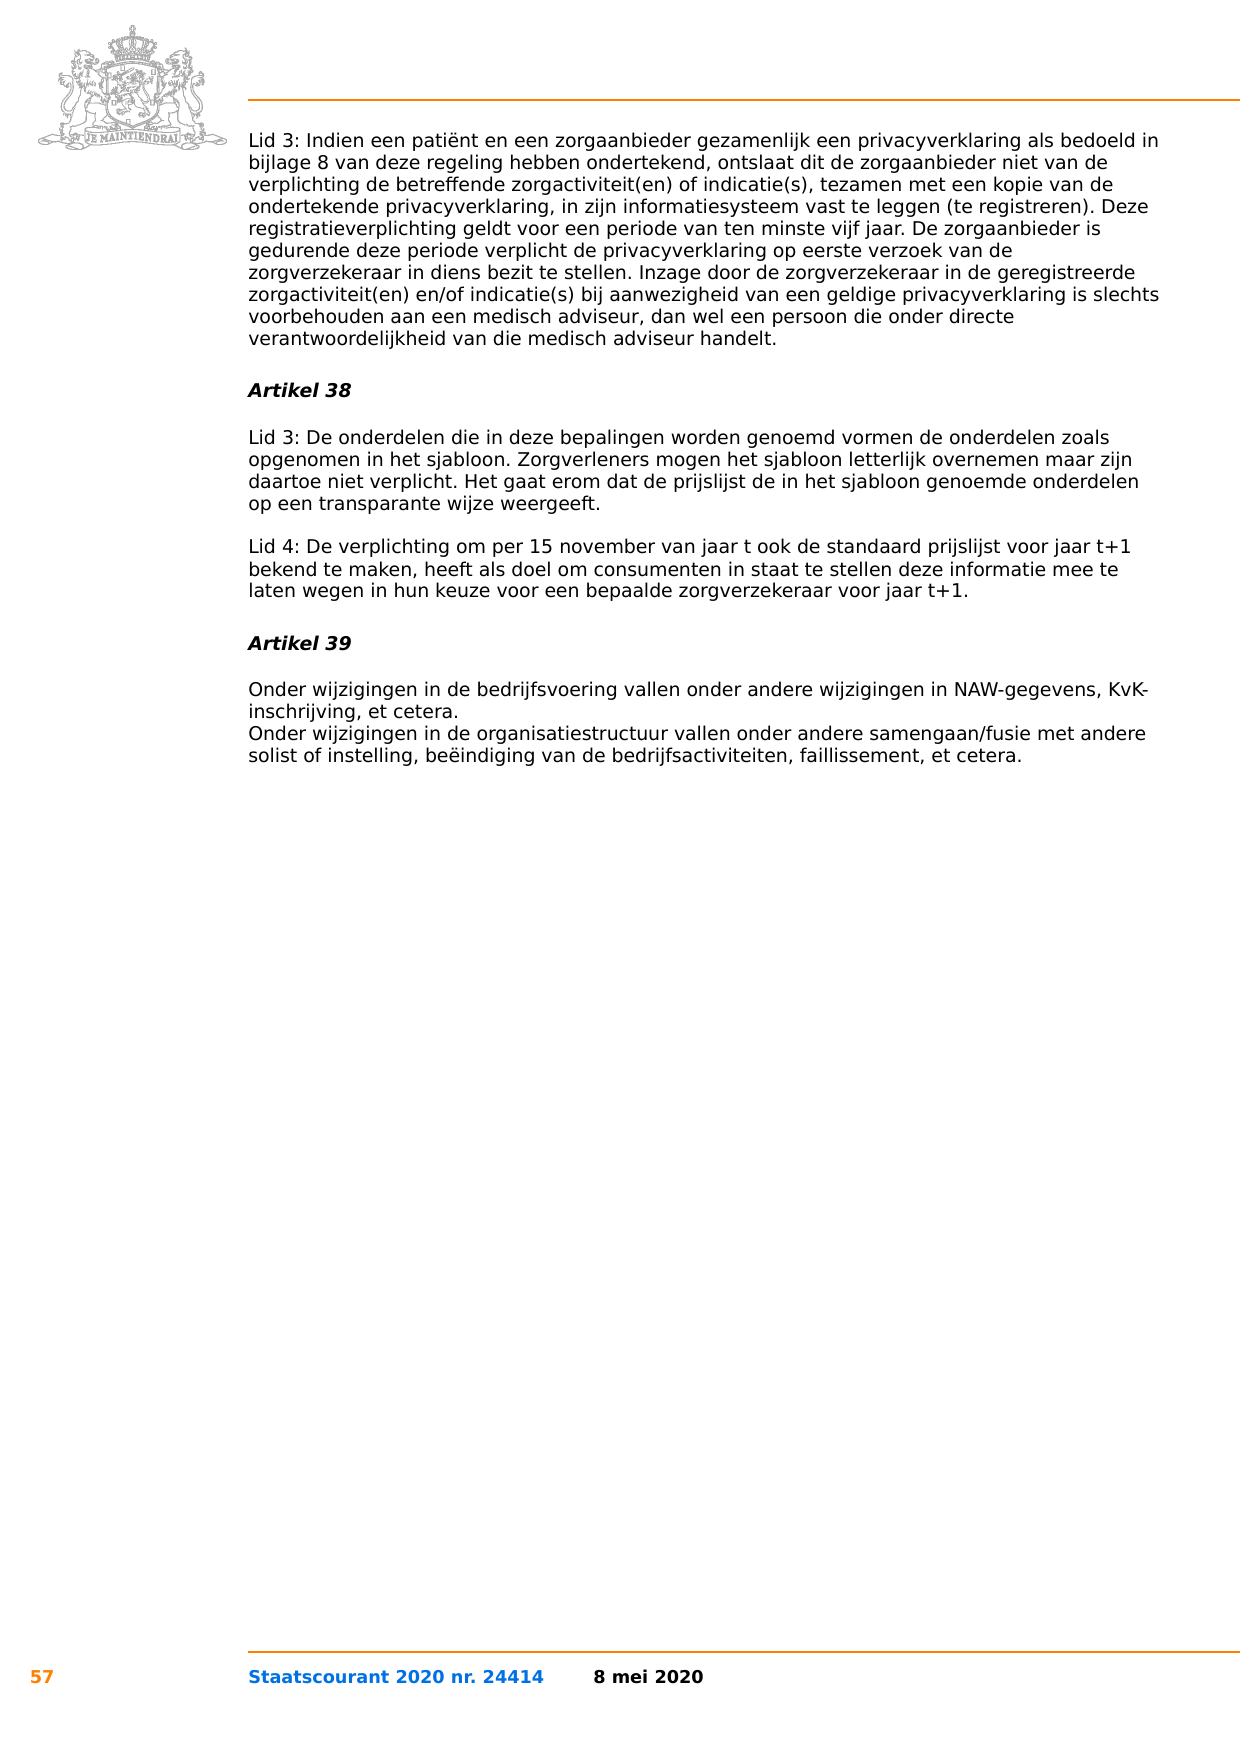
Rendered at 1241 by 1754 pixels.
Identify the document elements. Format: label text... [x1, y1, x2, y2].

picture [38, 25, 227, 150]
text Lid 4: De verplichting om per 15 november van jaar t ook de standaard prijslijst voor jaar t+1 bekend te maken, heeft als doel om consumenten in staat te stellen deze informatie mee te laten wegen in hun keuze voor een bepaalde zorgverzekeraar voor jaar t+1. [248, 536, 1163, 602]
text Lid 3: Indien een patiënt en een zorgaanbieder gezamenlijk een privacyverklaring als bedoeld in bijlage 8 van deze regeling hebben ondertekend, ontslaat dit de zorgaanbieder niet van de verplichting de betreffende zorgactiviteit(en) of indicatie(s), tezamen met een kopie van de ondertekende privacyverklaring, in zijn informatiesysteem vast te leggen (te registreren). Deze registratieverplichting geldt voor een periode van ten minste vijf jaar. De zorgaanbieder is gedurende deze periode verplicht de privacyverklaring op eerste verzoek van de zorgverzekeraar in diens bezit te stellen. Inzage door de zorgverzekeraar in de geregistreerde zorgactiviteit(en) en/of indicatie(s) bij aanwezigheid van een geldige privacyverklaring is slechts voorbehouden aan een medisch adviseur, dan wel een persoon die onder directe verantwoordelijkheid van die medisch adviseur handelt. [248, 130, 1163, 350]
text Lid 3: De onderdelen die in deze bepalingen worden genoemd vormen de onderdelen zoals opgenomen in het sjabloon. Zorgverleners mogen het sjabloon letterlijk overnemen maar zijn daartoe niet verplicht. Het gaat erom dat de prijslijst de in het sjabloon genoemde onderdelen op een transparante wijze weergeeft. [248, 427, 1163, 514]
subtitle Artikel 38 [248, 380, 1163, 402]
text Onder wijzigingen in de organisatiestructuur vallen onder andere samengaan/fusie met andere solist of instelling, beëindiging van de bedrijfsactiviteiten, faillissement, et cetera. [248, 723, 1163, 767]
subtitle Artikel 39 [248, 632, 1163, 654]
text Onder wijzigingen in de bedrijfsvoering vallen onder andere wijzigingen in NAW-gegevens, KvK-inschrijving, et cetera. [248, 679, 1163, 723]
